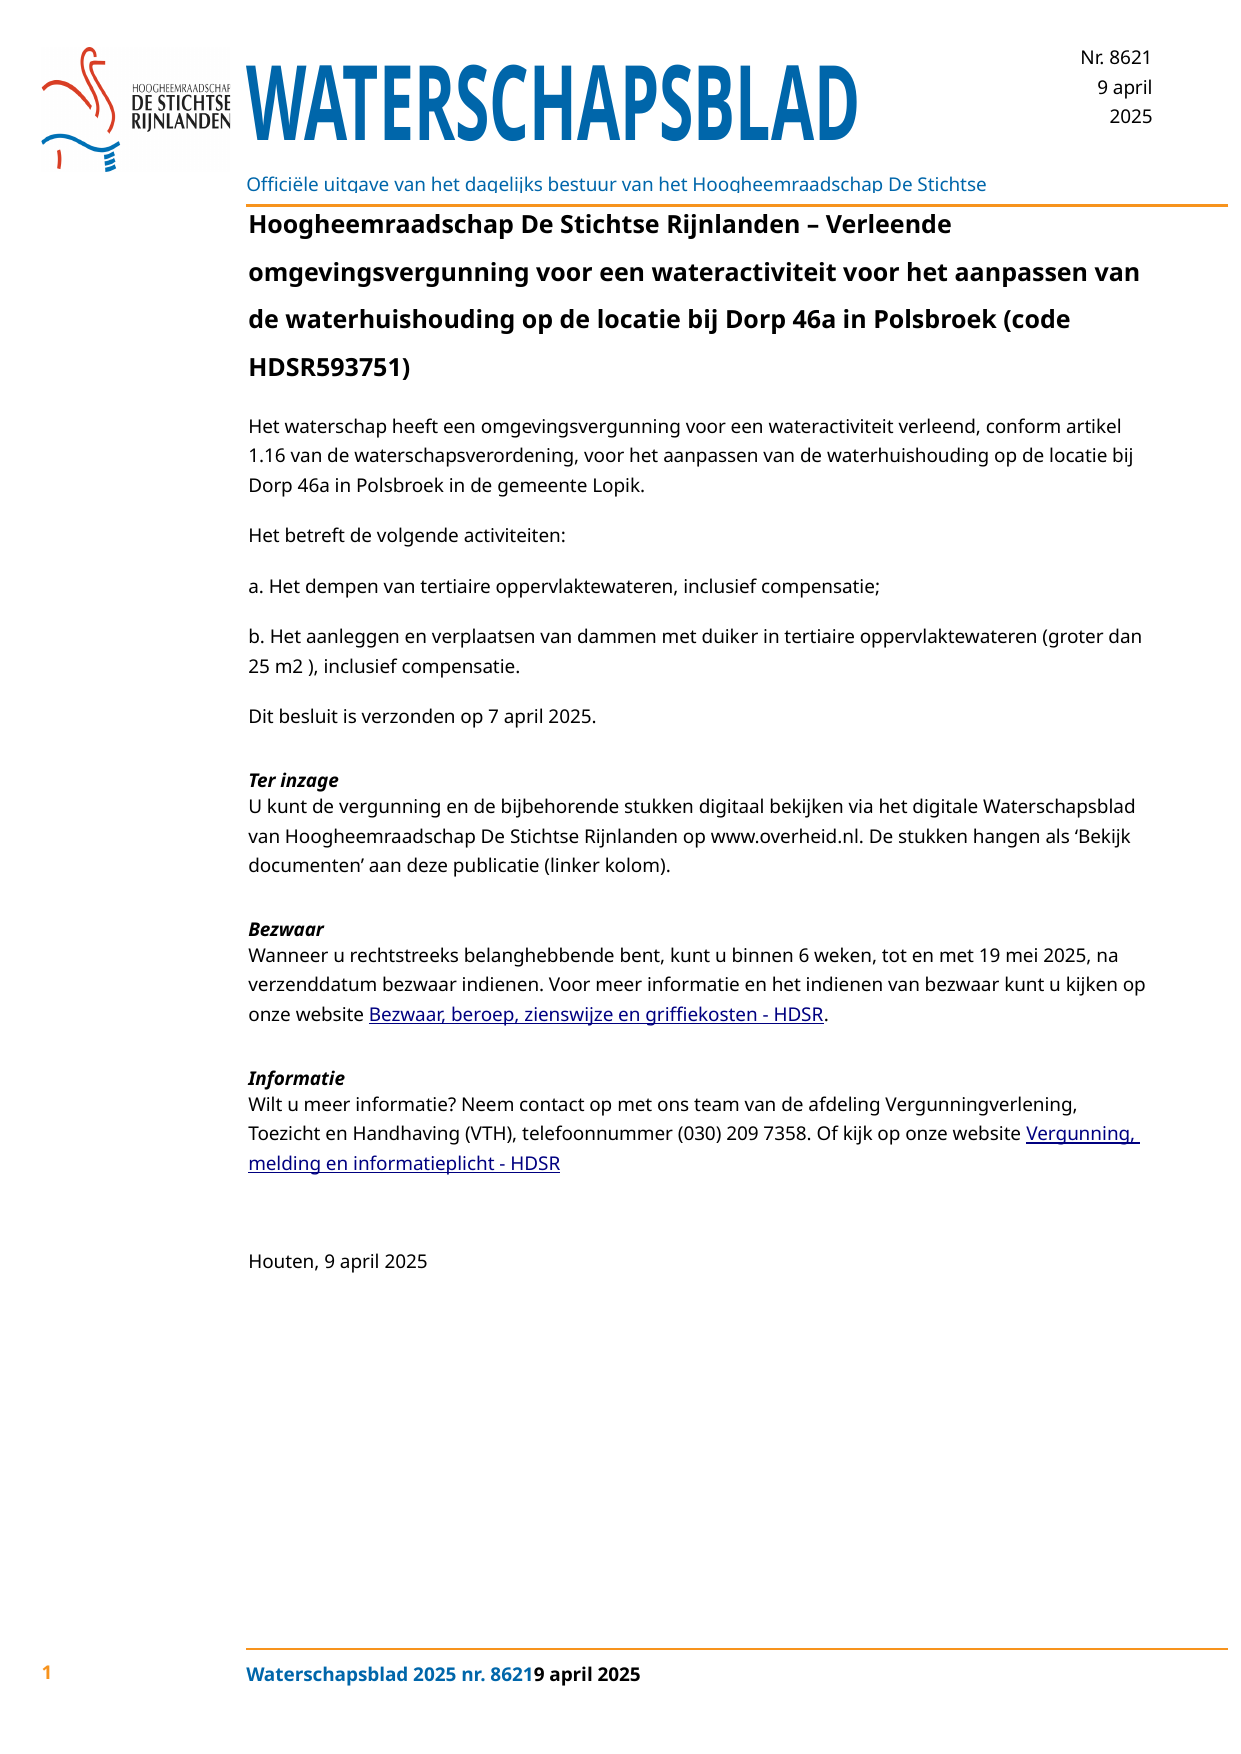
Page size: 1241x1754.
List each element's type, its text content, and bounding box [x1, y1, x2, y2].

text Ter inzage [248, 767, 1152, 793]
text Informatie [248, 1065, 1152, 1091]
text Hoogheemraadschap De Stichtse Rijnlanden – Verleende omgevingsvergunning voor een wateractiviteit voor het aanpassen van de waterhuishouding op de locatie bij Dorp 46a in Polsbroek (code HDSR593751) [248, 207, 1152, 384]
text Bezwaar [248, 916, 1152, 942]
text Dit besluit is verzonden op 7 april 2025. [248, 703, 1152, 729]
text Het betreft de volgende activiteiten: [248, 523, 1152, 548]
text b. Het aanleggen en verplaatsen van dammen met duiker in tertiaire oppervlaktewateren (groter dan 25 m2 ), inclusief compensatie. [248, 623, 1152, 679]
text U kunt de vergunning en de bijbehorende stukken digitaal bekijken via het digitale Waterschapsblad van Hoogheemraadschap De Stichtse Rijnlanden op www.overheid.nl. De stukken hangen als ‘Bekijk documenten’ aan deze publicatie (linker kolom). [248, 793, 1152, 878]
text Het waterschap heeft een omgevingsvergunning voor een wateractiviteit verleend, conform artikel 1.16 van de waterschapsverordening, voor het aanpassen van de waterhuishouding op de locatie bij Dorp 46a in Polsbroek in de gemeente Lopik. [248, 413, 1152, 498]
text Wanneer u rechtstreeks belanghebbende bent, kunt u binnen 6 weken, tot en met 19 mei 2025, na verzenddatum bezwaar indienen. Voor meer informatie en het indienen van bezwaar kunt u kijken op onze website Bezwaar, beroep, zienswijze en griffiekosten - HDSR. [248, 942, 1152, 1027]
text Houten, 9 april 2025 [248, 1248, 1152, 1274]
text a. Het dempen van tertiaire oppervlaktewateren, inclusief compensatie; [248, 573, 1152, 599]
text Wilt u meer informatie? Neem contact op met ons team van de afdeling Vergunningverlening, Toezicht en Handhaving (VTH), telefoonnummer (030) 209 7358. Of kijk op onze website Vergunning, melding en informatieplicht - HDSR [248, 1091, 1152, 1176]
picture [41, 47, 231, 172]
